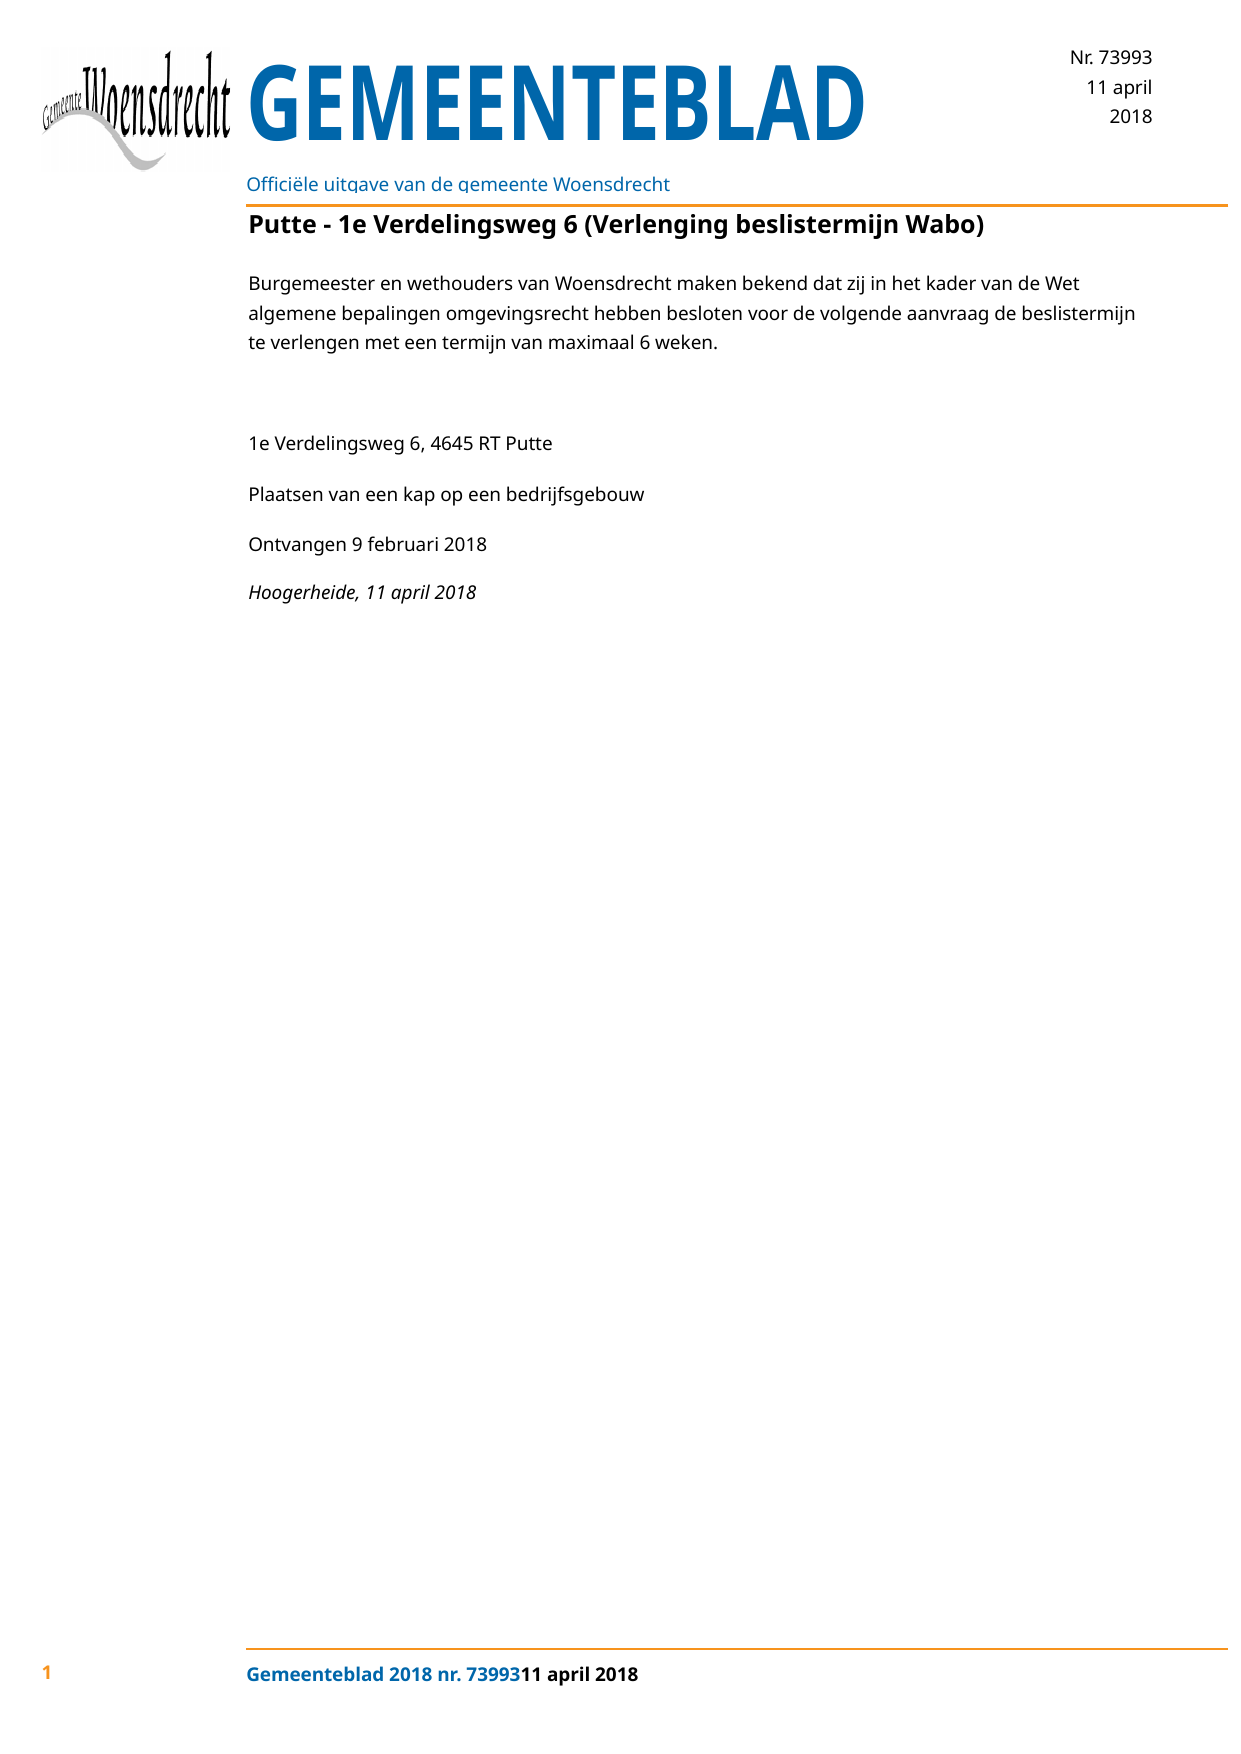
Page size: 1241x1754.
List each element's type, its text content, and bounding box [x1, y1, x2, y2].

text Putte - 1e Verdelingsweg 6 (Verlenging beslistermijn Wabo) [248, 207, 1152, 241]
text Plaatsen van een kap op een bedrijfsgebouw [248, 481, 1152, 506]
text Ontvangen 9 februari 2018 [248, 531, 1152, 557]
text Hoogerheide, 11 april 2018 [248, 579, 1152, 605]
picture [41, 47, 231, 172]
text 1e Verdelingsweg 6, 4645 RT Putte [248, 430, 1152, 456]
text Burgemeester en wethouders van Woensdrecht maken bekend dat zij in het kader van de Wet algemene bepalingen omgevingsrecht hebben besloten voor de volgende aanvraag de beslistermijn te verlengen met een termijn van maximaal 6 weken. [248, 270, 1152, 355]
